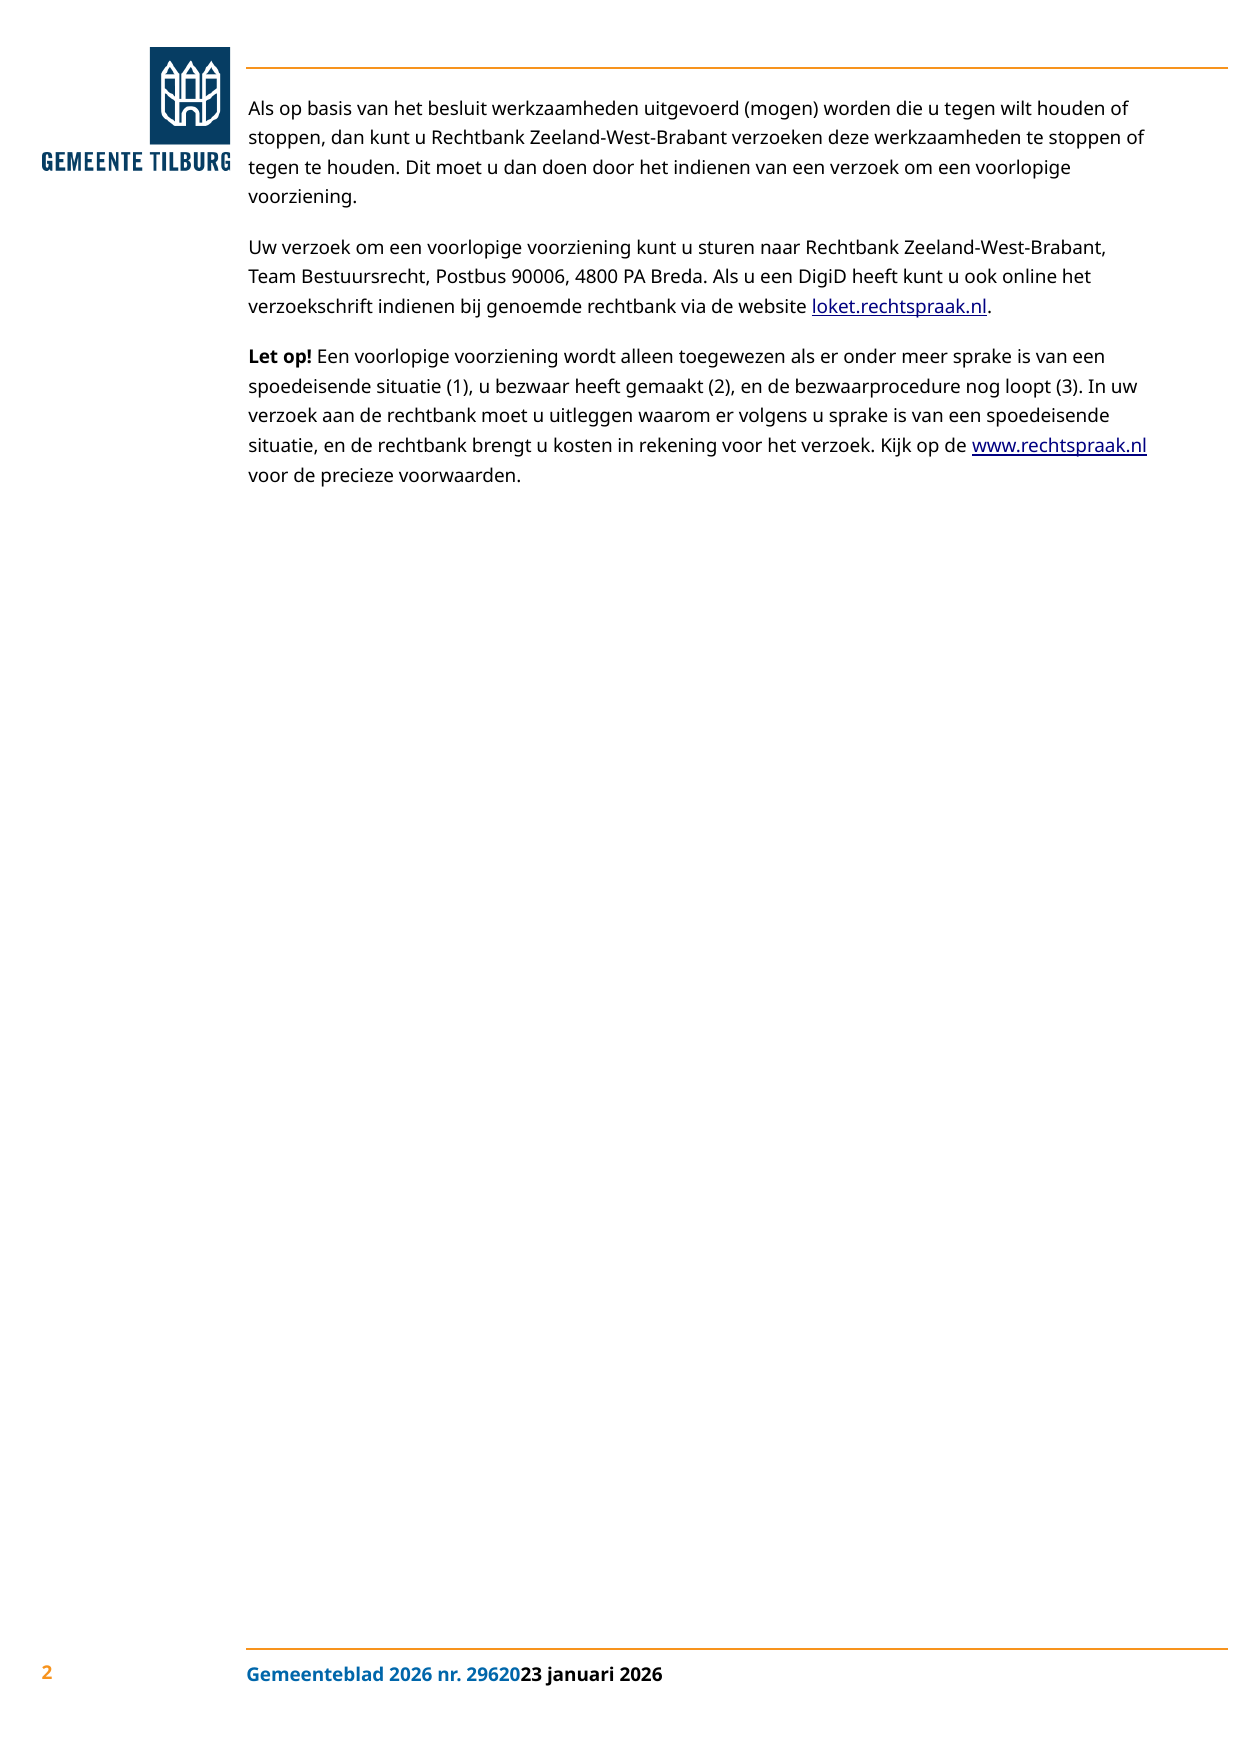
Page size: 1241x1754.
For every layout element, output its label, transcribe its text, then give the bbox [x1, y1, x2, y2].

picture [41, 47, 231, 172]
text Uw verzoek om een voorlopige voorziening kunt u sturen naar Rechtbank Zeeland-West-Brabant, Team Bestuursrecht, Postbus 90006, 4800 PA Breda. Als u een DigiD heeft kunt u ook online het verzoekschrift indienen bij genoemde rechtbank via de website loket.rechtspraak.nl. [248, 234, 1152, 319]
text Let op! Een voorlopige voorziening wordt alleen toegewezen als er onder meer sprake is van een spoedeisende situatie (1), u bezwaar heeft gemaakt (2), en de bezwaarprocedure nog loopt (3). In uw verzoek aan de rechtbank moet u uitleggen waarom er volgens u sprake is van een spoedeisende situatie, en de rechtbank brengt u kosten in rekening voor het verzoek. Kijk op de www.rechtspraak.nl voor de precieze voorwaarden. [248, 343, 1152, 488]
text Als op basis van het besluit werkzaamheden uitgevoerd (mogen) worden die u tegen wilt houden of stoppen, dan kunt u Rechtbank Zeeland-West-Brabant verzoeken deze werkzaamheden te stoppen of tegen te houden. Dit moet u dan doen door het indienen van een verzoek om een voorlopige voorziening. [248, 95, 1152, 209]
